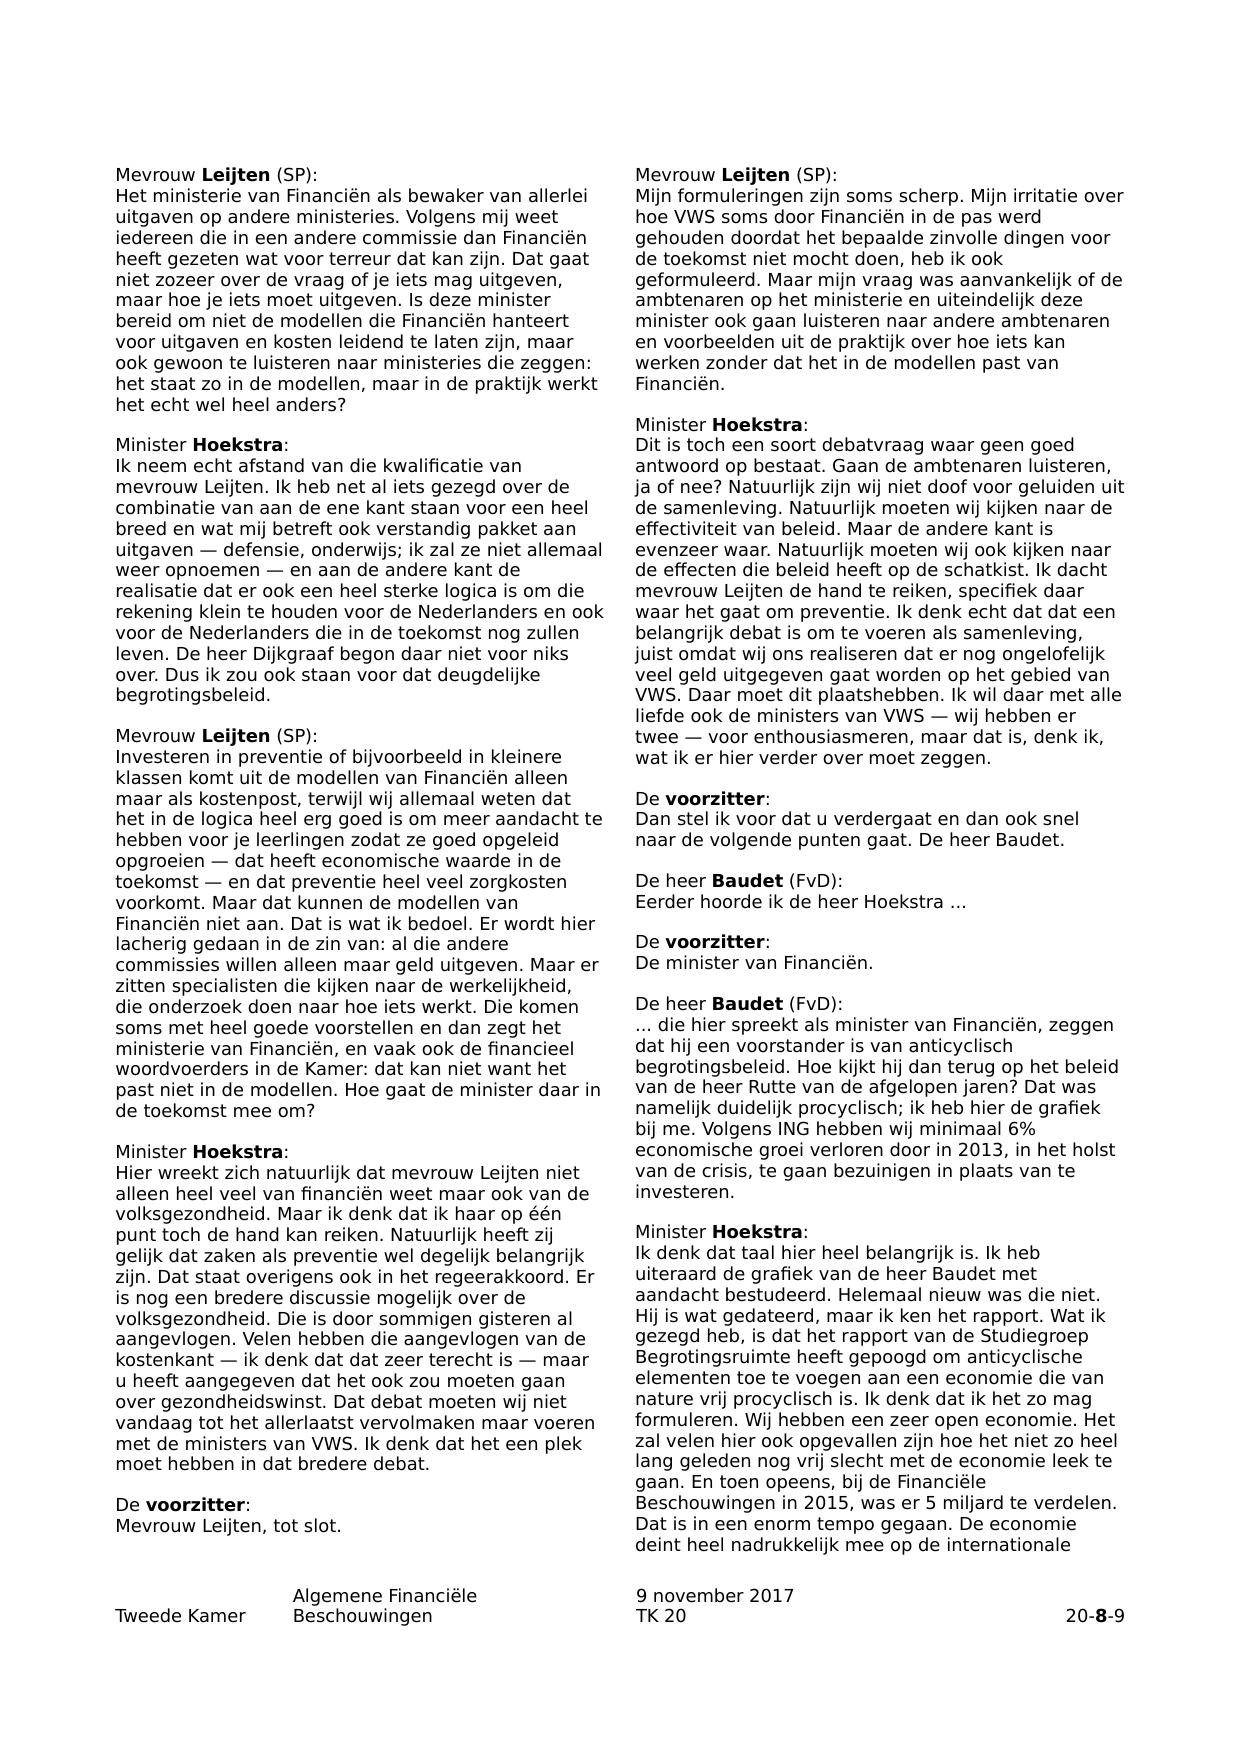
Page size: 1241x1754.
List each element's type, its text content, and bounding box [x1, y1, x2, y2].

text De minister van Financiën. [635, 953, 1125, 974]
text Minister Hoekstra: [635, 414, 1125, 435]
text Mevrouw Leijten (SP): [115, 726, 605, 747]
text Minister Hoekstra: [115, 435, 605, 456]
text Investeren in preventie of bijvoorbeeld in kleinere klassen komt uit de modellen van Financiën alleen maar als kostenpost, terwijl wij allemaal weten dat het in de logica heel erg goed is om meer aandacht te hebben voor je leerlingen zodat ze goed opgeleid opgroeien — dat heeft economische waarde in de toekomst — en dat preventie heel veel zorgkosten voorkomt. Maar dat kunnen de modellen van Financiën niet aan. Dat is wat ik bedoel. Er wordt hier lacherig gedaan in de zin van: al die andere commissies willen alleen maar geld uitgeven. Maar er zitten specialisten die kijken naar de werkelijkheid, die onderzoek doen naar hoe iets werkt. Die komen soms met heel goede voorstellen en dan zegt het ministerie van Financiën, en vaak ook de financieel woordvoerders in de Kamer: dat kan niet want het past niet in de modellen. Hoe gaat de minister daar in de toekomst mee om? [115, 747, 605, 1122]
text Hier wreekt zich natuurlijk dat mevrouw Leijten niet alleen heel veel van financiën weet maar ook van de volksgezondheid. Maar ik denk dat ik haar op één punt toch de hand kan reiken. Natuurlijk heeft zij gelijk dat zaken als preventie wel degelijk belangrijk zijn. Dat staat overigens ook in het regeerakkoord. Er is nog een bredere discussie mogelijk over de volksgezondheid. Die is door sommigen gisteren al aangevlogen. Velen hebben die aangevlogen van de kostenkant — ik denk dat dat zeer terecht is — maar u heeft aangegeven dat het ook zou moeten gaan over gezondheidswinst. Dat debat moeten wij niet vandaag tot het allerlaatst vervolmaken maar voeren met de ministers van VWS. Ik denk dat het een plek moet hebben in dat bredere debat. [115, 1162, 605, 1475]
text Ik denk dat taal hier heel belangrijk is. Ik heb uiteraard de grafiek van de heer Baudet met aandacht bestudeerd. Helemaal nieuw was die niet. Hij is wat gedateerd, maar ik ken het rapport. Wat ik gezegd heb, is dat het rapport van de Studiegroep Begrotingsruimte heeft gepoogd om anticyclische elementen toe te voegen aan een economie die van nature vrij procyclisch is. Ik denk dat ik het zo mag formuleren. Wij hebben een zeer open economie. Het zal velen hier ook opgevallen zijn hoe het niet zo heel lang geleden nog vrij slecht met de economie leek te gaan. En toen opeens, bij de Financiële Beschouwingen in 2015, was er 5 miljard te verdelen. Dat is in een enorm tempo gegaan. De economie deint heel nadrukkelijk mee op de internationale [635, 1243, 1125, 1555]
text Mevrouw Leijten (SP): [635, 165, 1125, 186]
text Dan stel ik voor dat u verdergaat en dan ook snel naar de volgende punten gaat. De heer Baudet. [635, 809, 1125, 851]
text ... die hier spreekt als minister van Financiën, zeggen dat hij een voorstander is van anticyclisch begrotingsbeleid. Hoe kijkt hij dan terug op het beleid van de heer Rutte van de afgelopen jaren? Dat was namelijk duidelijk procyclisch; ik heb hier de grafiek bij me. Volgens ING hebben wij minimaal 6% economische groei verloren door in 2013, in het holst van de crisis, te gaan bezuinigen in plaats van te investeren. [635, 1015, 1125, 1202]
text Minister Hoekstra: [635, 1222, 1125, 1243]
text De heer Baudet (FvD): [635, 994, 1125, 1015]
text Het ministerie van Financiën als bewaker van allerlei uitgaven op andere ministeries. Volgens mij weet iedereen die in een andere commissie dan Financiën heeft gezeten wat voor terreur dat kan zijn. Dat gaat niet zozeer over de vraag of je iets mag uitgeven, maar hoe je iets moet uitgeven. Is deze minister bereid om niet de modellen die Financiën hanteert voor uitgaven en kosten leidend te laten zijn, maar ook gewoon te luisteren naar ministeries die zeggen: het staat zo in de modellen, maar in de praktijk werkt het echt wel heel anders? [115, 186, 605, 415]
text Eerder hoorde ik de heer Hoekstra ... [635, 892, 1125, 912]
text De voorzitter: [115, 1495, 605, 1516]
text Minister Hoekstra: [115, 1142, 605, 1162]
text De voorzitter: [635, 788, 1125, 809]
text Mevrouw Leijten (SP): [115, 165, 605, 186]
text Mijn formuleringen zijn soms scherp. Mijn irritatie over hoe VWS soms door Financiën in de pas werd gehouden doordat het bepaalde zinvolle dingen voor de toekomst niet mocht doen, heb ik ook geformuleerd. Maar mijn vraag was aanvankelijk of de ambtenaren op het ministerie en uiteindelijk deze minister ook gaan luisteren naar andere ambtenaren en voorbeelden uit de praktijk over hoe iets kan werken zonder dat het in de modellen past van Financiën. [635, 186, 1125, 394]
text Ik neem echt afstand van die kwalificatie van mevrouw Leijten. Ik heb net al iets gezegd over de combinatie van aan de ene kant staan voor een heel breed en wat mij betreft ook verstandig pakket aan uitgaven — defensie, onderwijs; ik zal ze niet allemaal weer opnoemen — en aan de andere kant de realisatie dat er ook een heel sterke logica is om die rekening klein te houden voor de Nederlanders en ook voor de Nederlanders die in de toekomst nog zullen leven. De heer Dijkgraaf begon daar niet voor niks over. Dus ik zou ook staan voor dat deugdelijke begrotingsbeleid. [115, 456, 605, 706]
text De voorzitter: [635, 932, 1125, 953]
text Dit is toch een soort debatvraag waar geen goed antwoord op bestaat. Gaan de ambtenaren luisteren, ja of nee? Natuurlijk zijn wij niet doof voor geluiden uit de samenleving. Natuurlijk moeten wij kijken naar de effectiviteit van beleid. Maar de andere kant is evenzeer waar. Natuurlijk moeten wij ook kijken naar de effecten die beleid heeft op de schatkist. Ik dacht mevrouw Leijten de hand te reiken, specifiek daar waar het gaat om preventie. Ik denk echt dat dat een belangrijk debat is om te voeren als samenleving, juist omdat wij ons realiseren dat er nog ongelofelijk veel geld uitgegeven gaat worden op het gebied van VWS. Daar moet dit plaatshebben. Ik wil daar met alle liefde ook de ministers van VWS — wij hebben er twee — voor enthousiasmeren, maar dat is, denk ik, wat ik er hier verder over moet zeggen. [635, 435, 1125, 768]
text De heer Baudet (FvD): [635, 871, 1125, 892]
text Mevrouw Leijten, tot slot. [115, 1516, 605, 1536]
